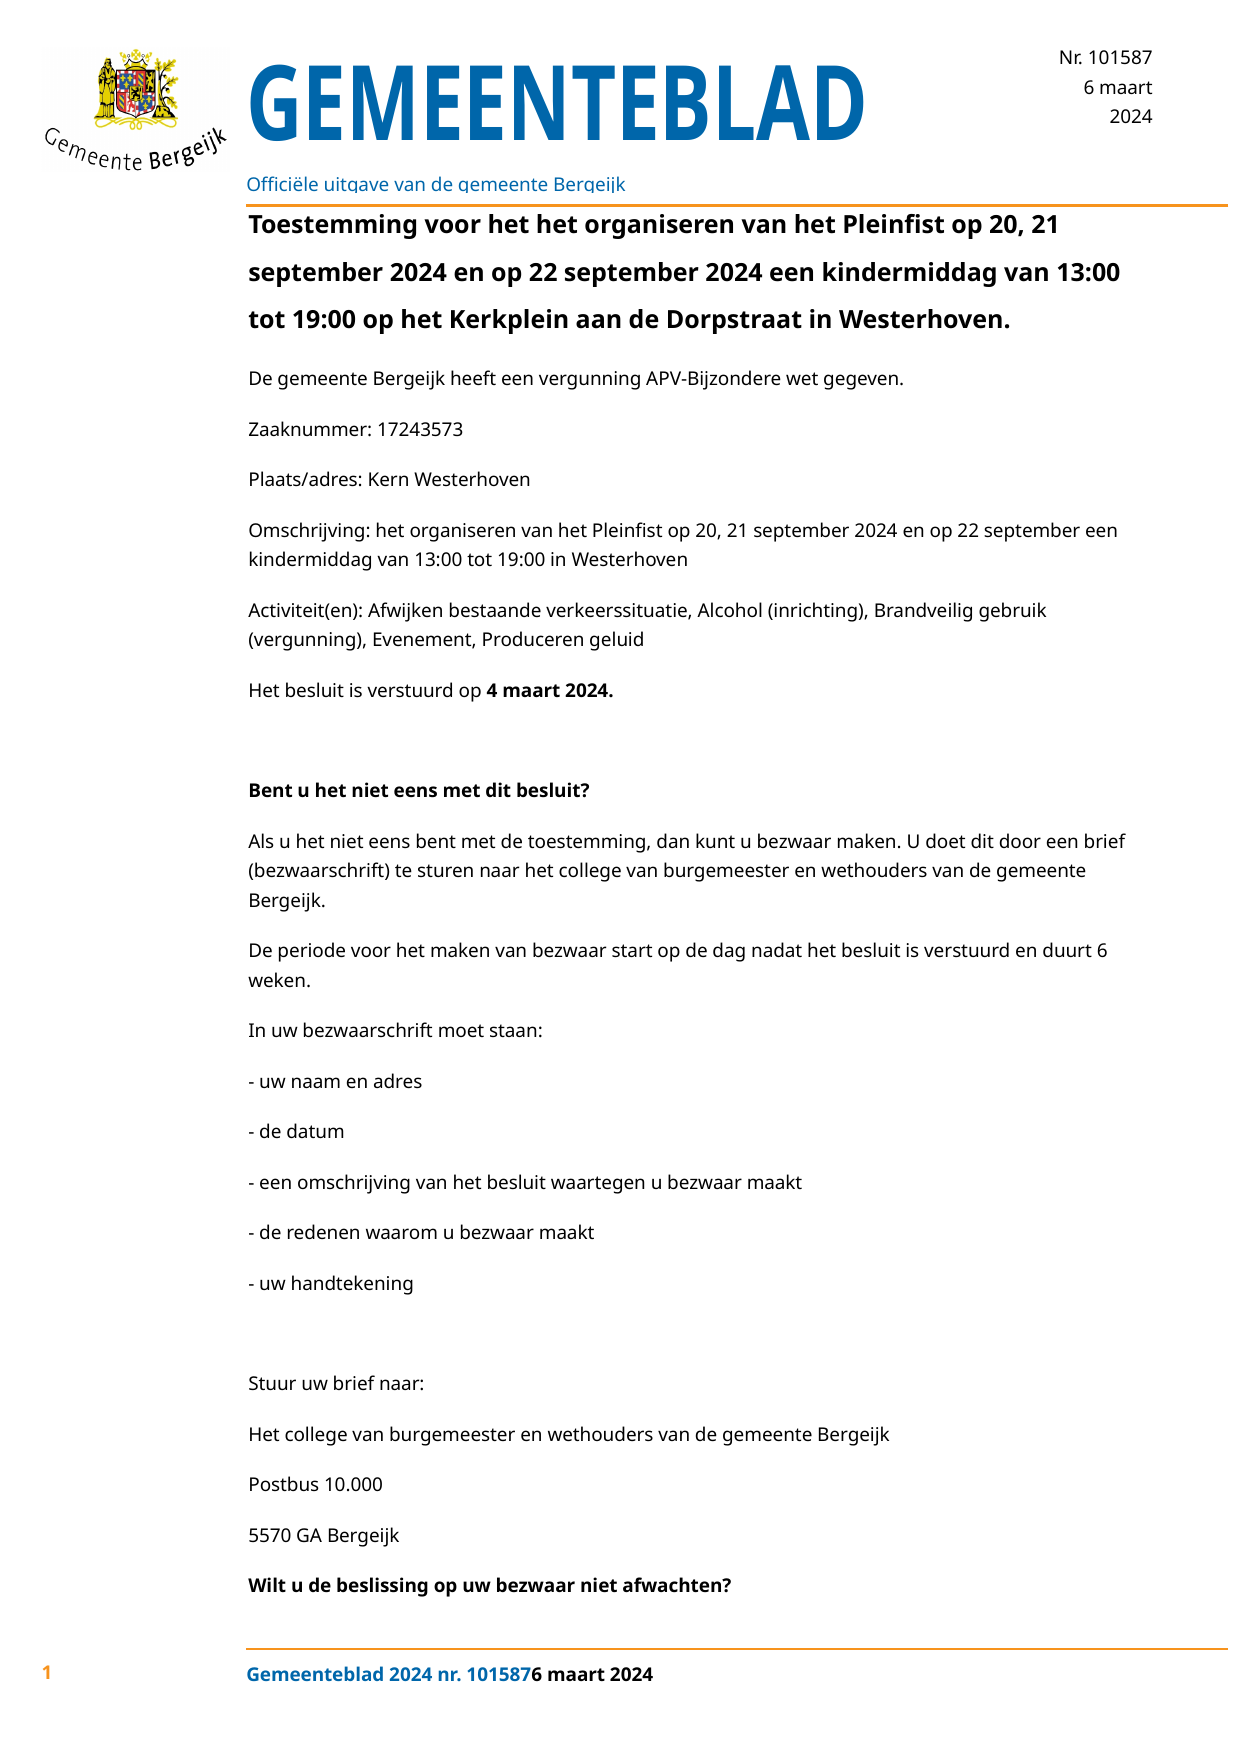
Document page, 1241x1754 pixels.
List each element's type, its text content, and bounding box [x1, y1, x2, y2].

text Het college van burgemeester en wethouders van de gemeente Bergeijk [248, 1421, 1152, 1447]
text 5570 GA Bergeijk [248, 1522, 1152, 1547]
text In uw bezwaarschrift moet staan: [248, 1018, 1152, 1043]
text Postbus 10.000 [248, 1471, 1152, 1497]
picture [41, 47, 231, 172]
text Wilt u de beslissing op uw bezwaar niet afwachten? [248, 1572, 1152, 1598]
text - een omschrijving van het besluit waartegen u bezwaar maakt [248, 1169, 1152, 1194]
text Plaats/adres: Kern Westerhoven [248, 466, 1152, 492]
text - de datum [248, 1118, 1152, 1144]
text Activiteit(en): Afwijken bestaande verkeerssituatie, Alcohol (inrichting), Brandveilig gebruik (vergunning), Evenement, Produceren geluid [248, 597, 1152, 652]
text Omschrijving: het organiseren van het Pleinfist op 20, 21 september 2024 en op 22 september een kindermiddag van 13:00 tot 19:00 in Westerhoven [248, 517, 1152, 572]
text - de redenen waarom u bezwaar maakt [248, 1219, 1152, 1245]
text Als u het niet eens bent met de toestemming, dan kunt u bezwaar maken. U doet dit door een brief (bezwaarschrift) te sturen naar het college van burgemeester en wethouders van de gemeente Bergeijk. [248, 828, 1152, 913]
text De periode voor het maken van bezwaar start op de dag nadat het besluit is verstuurd en duurt 6 weken. [248, 938, 1152, 993]
text Zaaknummer: 17243573 [248, 416, 1152, 442]
text - uw naam en adres [248, 1068, 1152, 1094]
text - uw handtekening [248, 1270, 1152, 1295]
text Het besluit is verstuurd op 4 maart 2024. [248, 677, 1152, 702]
text Stuur uw brief naar: [248, 1371, 1152, 1396]
text De gemeente Bergeijk heeft een vergunning APV-Bijzondere wet gegeven. [248, 366, 1152, 391]
text Toestemming voor het het organiseren van het Pleinfist op 20, 21 september 2024 en op 22 september 2024 een kindermiddag van 13:00 tot 19:00 op het Kerkplein aan de Dorpstraat in Westerhoven. [248, 207, 1152, 336]
text Bent u het niet eens met dit besluit? [248, 778, 1152, 803]
